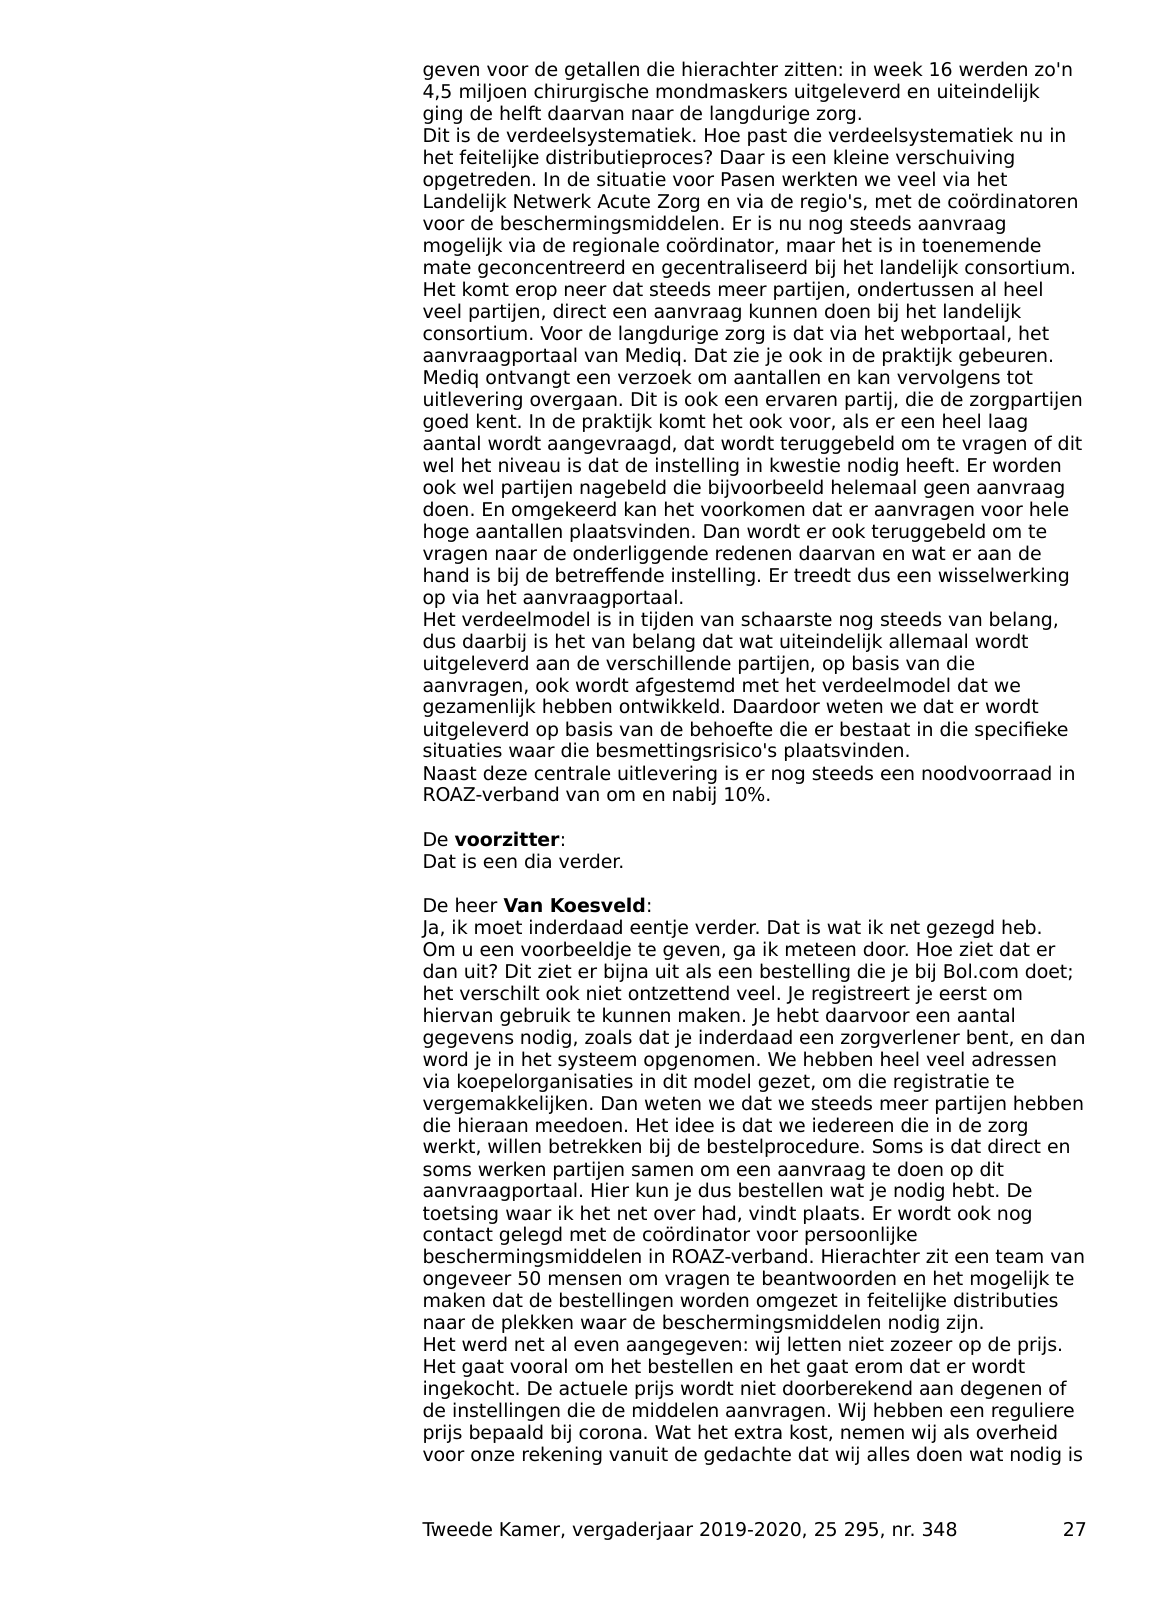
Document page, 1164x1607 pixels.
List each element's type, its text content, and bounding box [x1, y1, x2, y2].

text Naast deze centrale uitlevering is er nog steeds een noodvoorraad in ROAZ-verband van om en nabij 10%. [422, 762, 1087, 806]
text geven voor de getallen die hierachter zitten: in week 16 werden zo'n 4,5 miljoen chirurgische mondmaskers uitgeleverd en uiteindelijk ging de helft daarvan naar de langdurige zorg. [422, 59, 1087, 125]
text Om u een voorbeeldje te geven, ga ik meteen door. Hoe ziet dat er dan uit? Dit ziet er bijna uit als een bestelling die je bij Bol.com doet; het verschilt ook niet ontzettend veel. Je registreert je eerst om hiervan gebruik te kunnen maken. Je hebt daarvoor een aantal gegevens nodig, zoals dat je inderdaad een zorgverlener bent, en dan word je in het systeem opgenomen. We hebben heel veel adressen via koepelorganisaties in dit model gezet, om die registratie te vergemakkelijken. Dan weten we dat we steeds meer partijen hebben die hieraan meedoen. Het idee is dat we iedereen die in de zorg werkt, willen betrekken bij de bestelprocedure. Soms is dat direct en soms werken partijen samen om een aanvraag te doen op dit aanvraagportaal. Hier kun je dus bestellen wat je nodig hebt. De toetsing waar ik het net over had, vindt plaats. Er wordt ook nog contact gelegd met de coördinator voor persoonlijke beschermingsmiddelen in ROAZ-verband. Hierachter zit een team van ongeveer 50 mensen om vragen te beantwoorden en het mogelijk te maken dat de bestellingen worden omgezet in feitelijke distributies naar de plekken waar de beschermingsmiddelen nodig zijn. [422, 939, 1087, 1334]
text De voorzitter: [422, 828, 1087, 851]
text Het werd net al even aangegeven: wij letten niet zozeer op de prijs. Het gaat vooral om het bestellen en het gaat erom dat er wordt ingekocht. De actuele prijs wordt niet doorberekend aan degenen of de instellingen die de middelen aanvragen. Wij hebben een reguliere prijs bepaald bij corona. Wat het extra kost, nemen wij als overheid voor onze rekening vanuit de gedachte dat wij alles doen wat nodig is [422, 1334, 1087, 1466]
text De heer Van Koesveld: [422, 895, 1087, 917]
text Het verdeelmodel is in tijden van schaarste nog steeds van belang, dus daarbij is het van belang dat wat uiteindelijk allemaal wordt uitgeleverd aan de verschillende partijen, op basis van die aanvragen, ook wordt afgestemd met het verdeelmodel dat we gezamenlijk hebben ontwikkeld. Daardoor weten we dat er wordt uitgeleverd op basis van de behoefte die er bestaat in die specifieke situaties waar die besmettingsrisico's plaatsvinden. [422, 608, 1087, 762]
text Dit is de verdeelsystematiek. Hoe past die verdeelsystematiek nu in het feitelijke distributieproces? Daar is een kleine verschuiving opgetreden. In de situatie voor Pasen werkten we veel via het Landelijk Netwerk Acute Zorg en via de regio's, met de coördinatoren voor de beschermingsmiddelen. Er is nu nog steeds aanvraag mogelijk via de regionale coördinator, maar het is in toenemende mate geconcentreerd en gecentraliseerd bij het landelijk consortium. [422, 125, 1087, 279]
text Ja, ik moet inderdaad eentje verder. Dat is wat ik net gezegd heb. [422, 917, 1087, 939]
text Dat is een dia verder. [422, 851, 1087, 872]
text Het komt erop neer dat steeds meer partijen, ondertussen al heel veel partijen, direct een aanvraag kunnen doen bij het landelijk consortium. Voor de langdurige zorg is dat via het webportaal, het aanvraagportaal van Mediq. Dat zie je ook in de praktijk gebeuren. Mediq ontvangt een verzoek om aantallen en kan vervolgens tot uitlevering overgaan. Dit is ook een ervaren partij, die de zorgpartijen goed kent. In de praktijk komt het ook voor, als er een heel laag aantal wordt aangevraagd, dat wordt teruggebeld om te vragen of dit wel het niveau is dat de instelling in kwestie nodig heeft. Er worden ook wel partijen nagebeld die bijvoorbeeld helemaal geen aanvraag doen. En omgekeerd kan het voorkomen dat er aanvragen voor hele hoge aantallen plaatsvinden. Dan wordt er ook teruggebeld om te vragen naar de onderliggende redenen daarvan en wat er aan de hand is bij de betreffende instelling. Er treedt dus een wisselwerking op via het aanvraagportaal. [422, 279, 1087, 608]
